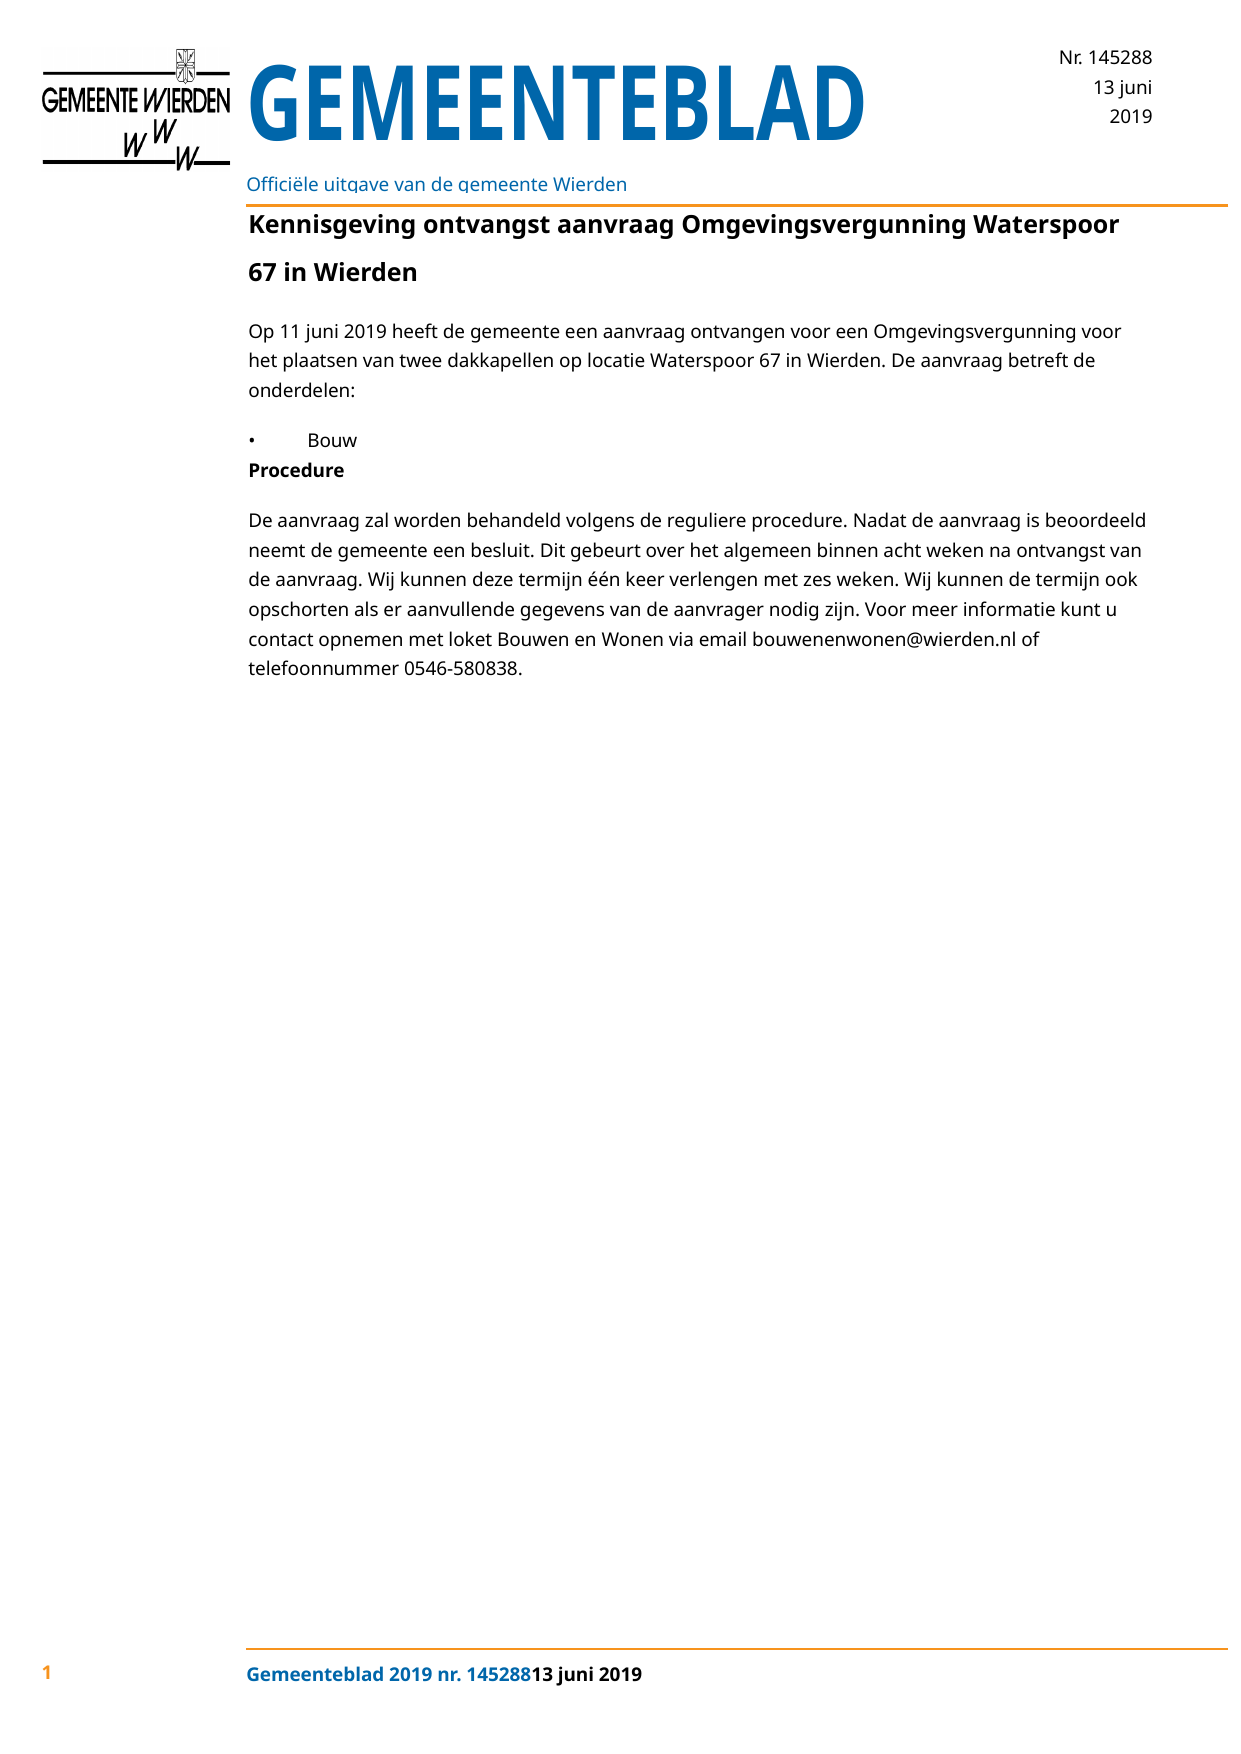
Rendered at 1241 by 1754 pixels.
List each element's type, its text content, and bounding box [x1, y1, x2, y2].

text Kennisgeving ontvangst aanvraag Omgevingsvergunning Waterspoor 67 in Wierden [248, 207, 1152, 288]
picture [41, 47, 231, 172]
text De aanvraag zal worden behandeld volgens de reguliere procedure. Nadat de aanvraag is beoordeeld neemt de gemeente een besluit. Dit gebeurt over het algemeen binnen acht weken na ontvangst van de aanvraag. Wij kunnen deze termijn één keer verlengen met zes weken. Wij kunnen de termijn ook opschorten als er aanvullende gegevens van de aanvrager nodig zijn. Voor meer informatie kunt u contact opnemen met loket Bouwen en Wonen via email bouwenenwonen@wierden.nl of telefoonnummer 0546-580838. [248, 507, 1152, 681]
list Bouw [248, 427, 1152, 453]
text Procedure [248, 457, 1152, 483]
text Op 11 juni 2019 heeft de gemeente een aanvraag ontvangen voor een Omgevingsvergunning voor het plaatsen van twee dakkapellen op locatie Waterspoor 67 in Wierden. De aanvraag betreft de onderdelen: [248, 318, 1152, 403]
